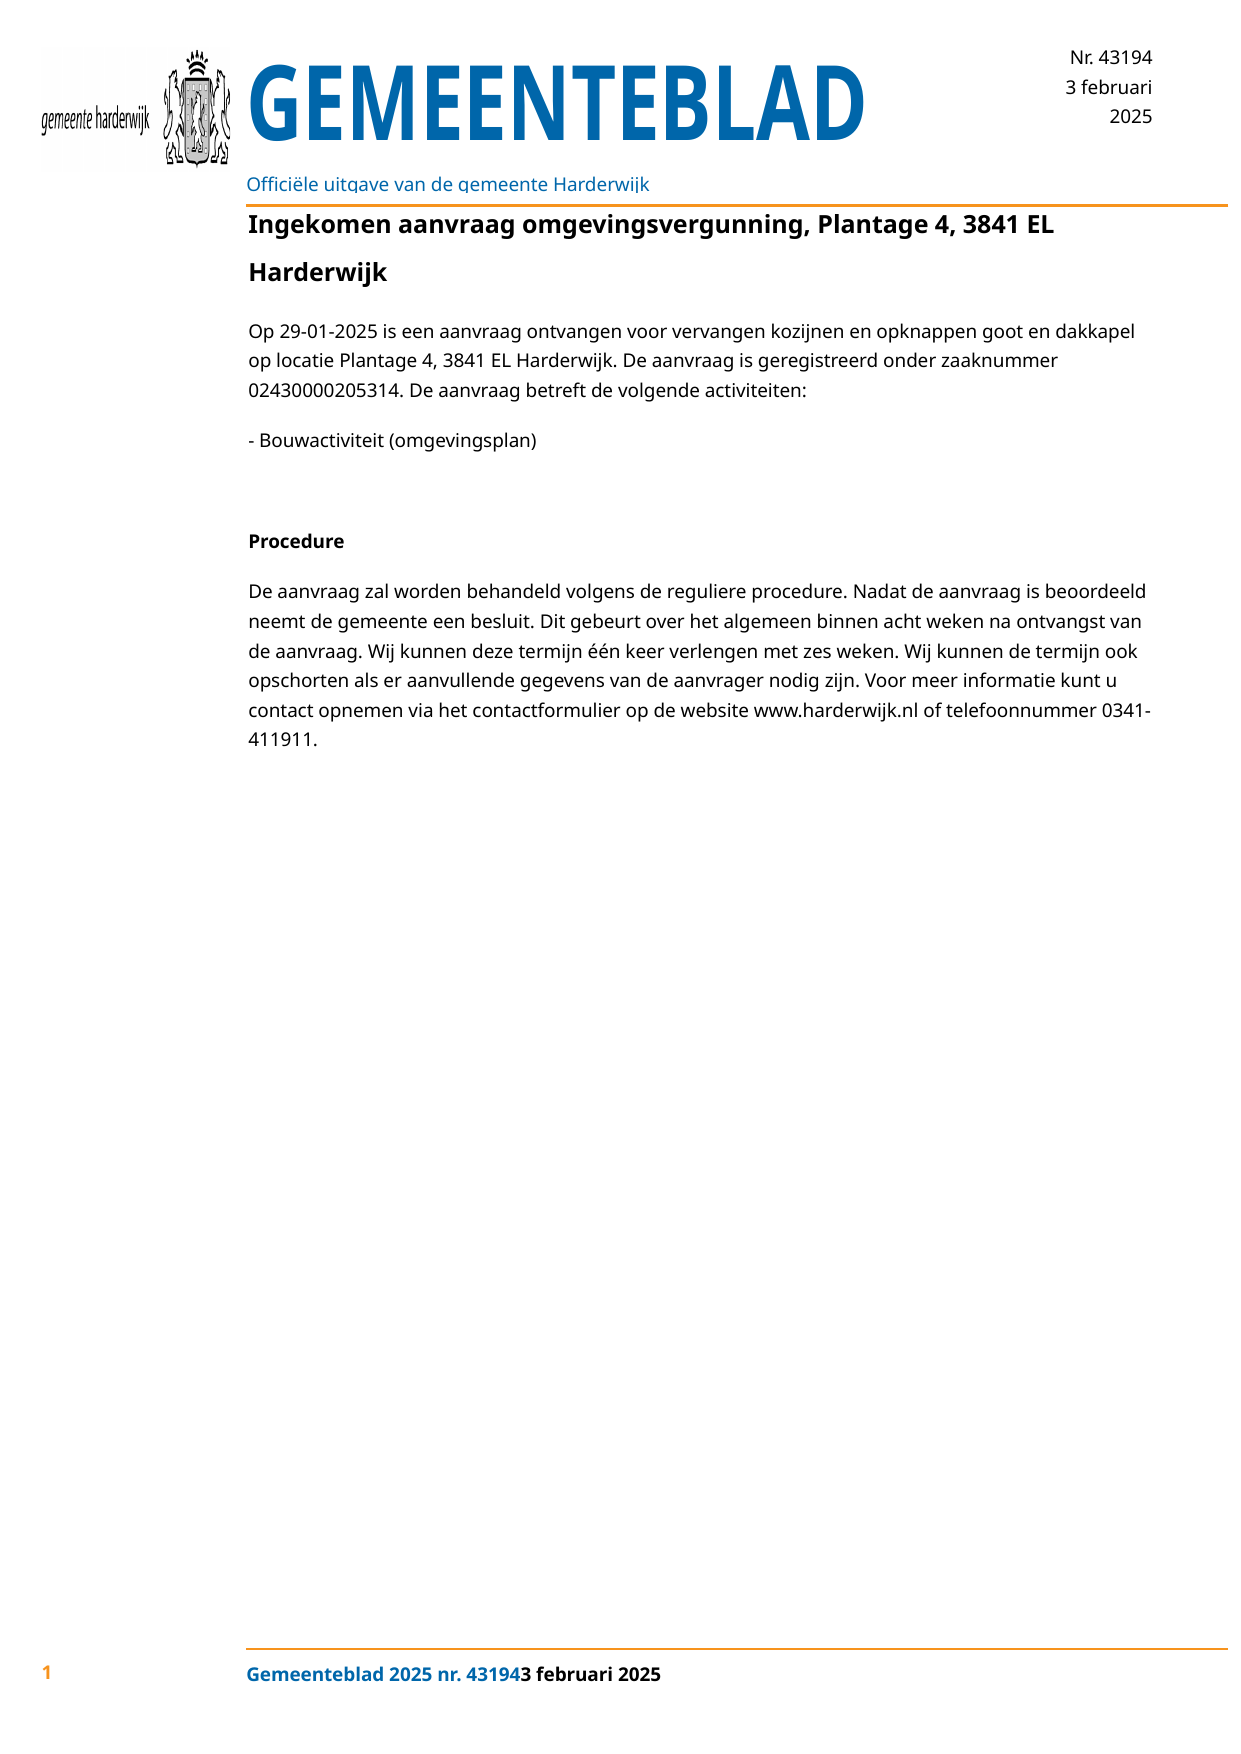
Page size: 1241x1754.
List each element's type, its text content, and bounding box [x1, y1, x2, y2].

text Procedure [248, 528, 1152, 554]
text Ingekomen aanvraag omgevingsvergunning, Plantage 4, 3841 EL Harderwijk [248, 207, 1152, 288]
text - Bouwactiviteit (omgevingsplan) [248, 427, 1152, 453]
text Op 29-01-2025 is een aanvraag ontvangen voor vervangen kozijnen en opknappen goot en dakkapel op locatie Plantage 4, 3841 EL Harderwijk. De aanvraag is geregistreerd onder zaaknummer 02430000205314. De aanvraag betreft de volgende activiteiten: [248, 318, 1152, 403]
picture [41, 47, 231, 172]
text De aanvraag zal worden behandeld volgens de reguliere procedure. Nadat de aanvraag is beoordeeld neemt de gemeente een besluit. Dit gebeurt over het algemeen binnen acht weken na ontvangst van de aanvraag. Wij kunnen deze termijn één keer verlengen met zes weken. Wij kunnen de termijn ook opschorten als er aanvullende gegevens van de aanvrager nodig zijn. Voor meer informatie kunt u contact opnemen via het contactformulier op de website www.harderwijk.nl of telefoonnummer 0341-411911. [248, 579, 1152, 752]
